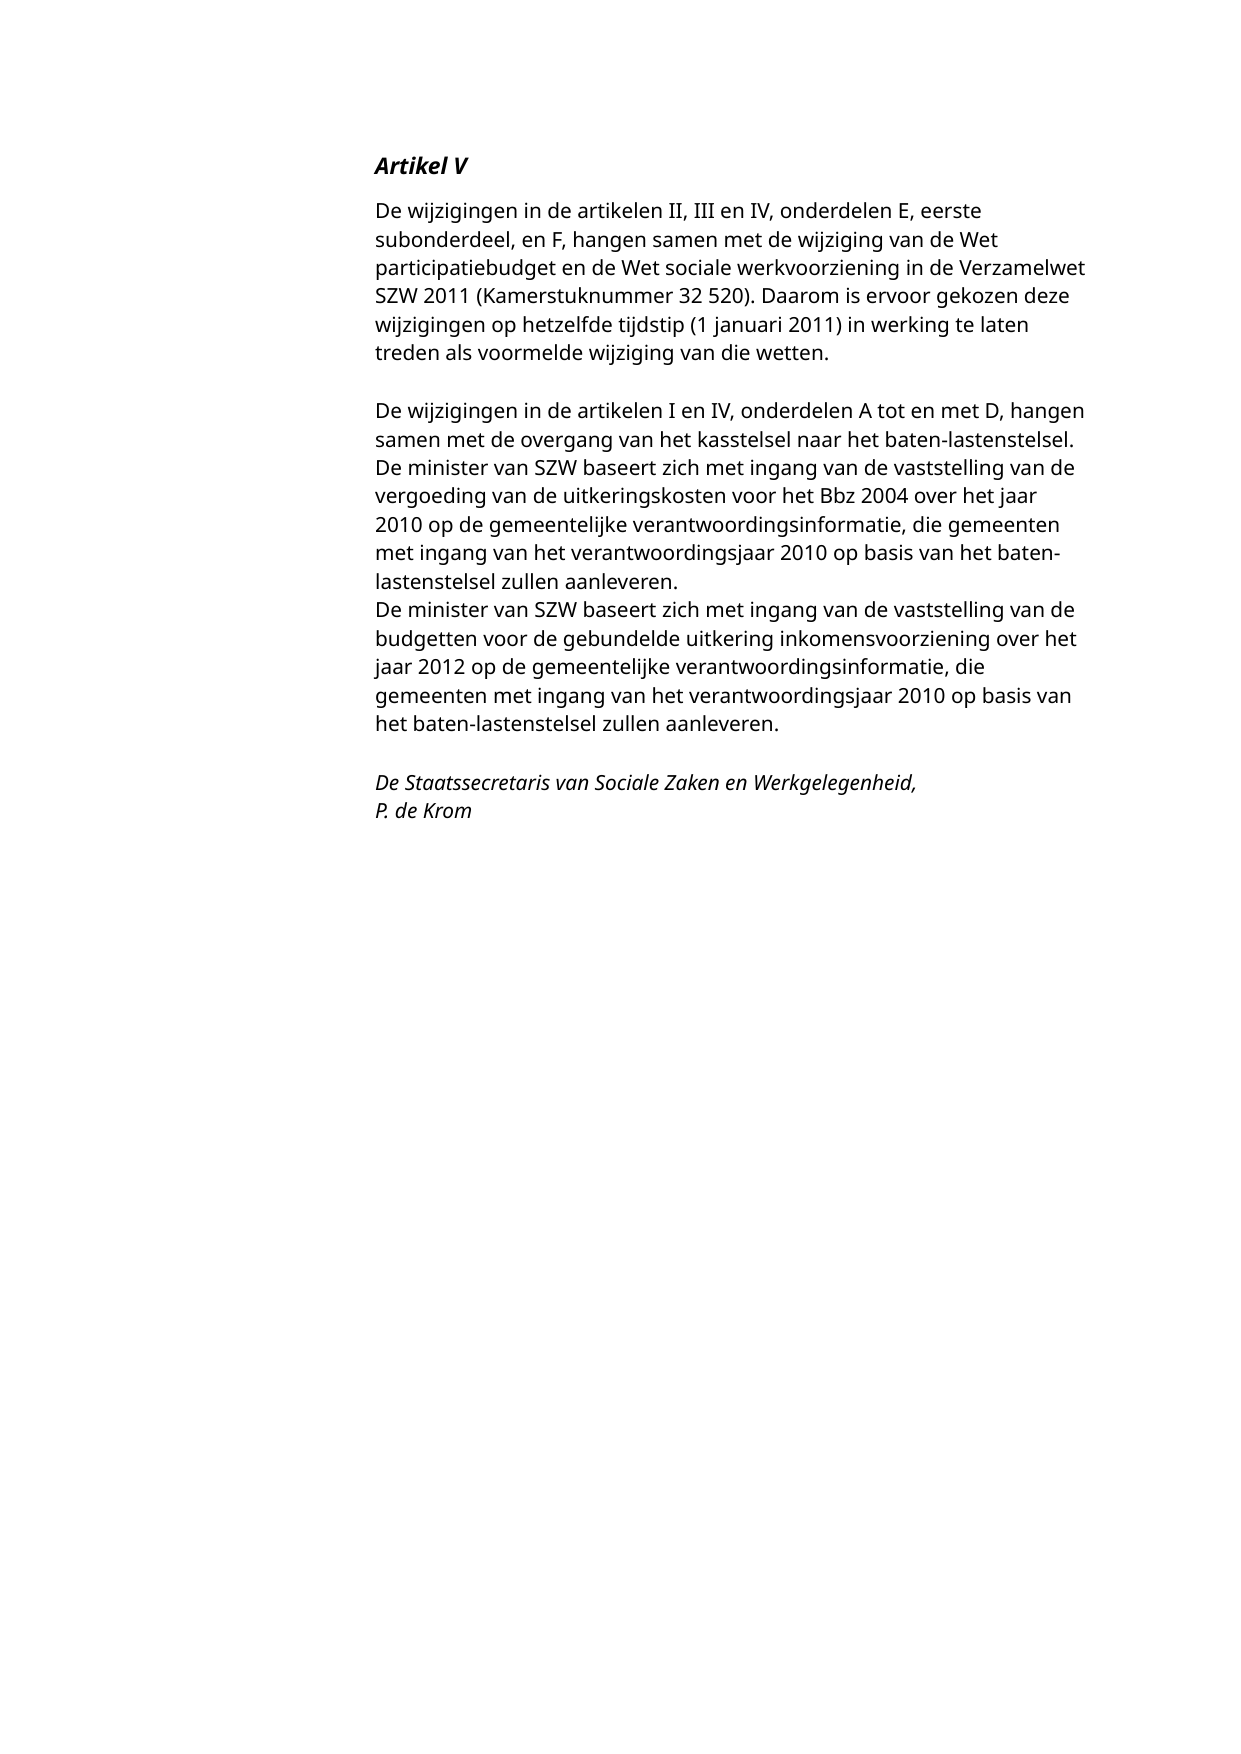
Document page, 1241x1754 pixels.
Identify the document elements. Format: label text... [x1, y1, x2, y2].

subtitle Artikel V [375, 150, 1090, 181]
text P. de Krom [375, 796, 1090, 824]
text De wijzigingen in de artikelen I en IV, onderdelen A tot en met D, hangen samen met de overgang van het kasstelsel naar het baten-lastenstelsel. [375, 396, 1090, 453]
text De Staatssecretaris van Sociale Zaken en Werkgelegenheid, [375, 768, 1090, 796]
text De minister van SZW baseert zich met ingang van de vaststelling van de budgetten voor de gebundelde uitkering inkomensvoorziening over het jaar 2012 op de gemeentelijke verantwoordingsinformatie, die gemeenten met ingang van het verantwoordingsjaar 2010 op basis van het baten-lastenstelsel zullen aanleveren. [375, 595, 1090, 738]
text De wijzigingen in de artikelen II, III en IV, onderdelen E, eerste subonderdeel, en F, hangen samen met de wijziging van de Wet participatiebudget en de Wet sociale werkvoorziening in de Verzamelwet SZW 2011 (Kamerstuknummer 32 520). Daarom is ervoor gekozen deze wijzigingen op hetzelfde tijdstip (1 januari 2011) in werking te laten treden als voormelde wijziging van die wetten. [375, 196, 1090, 367]
text De minister van SZW baseert zich met ingang van de vaststelling van de vergoeding van de uitkeringskosten voor het Bbz 2004 over het jaar 2010 op de gemeentelijke verantwoordingsinformatie, die gemeenten met ingang van het verantwoordingsjaar 2010 op basis van het baten-lastenstelsel zullen aanleveren. [375, 453, 1090, 595]
